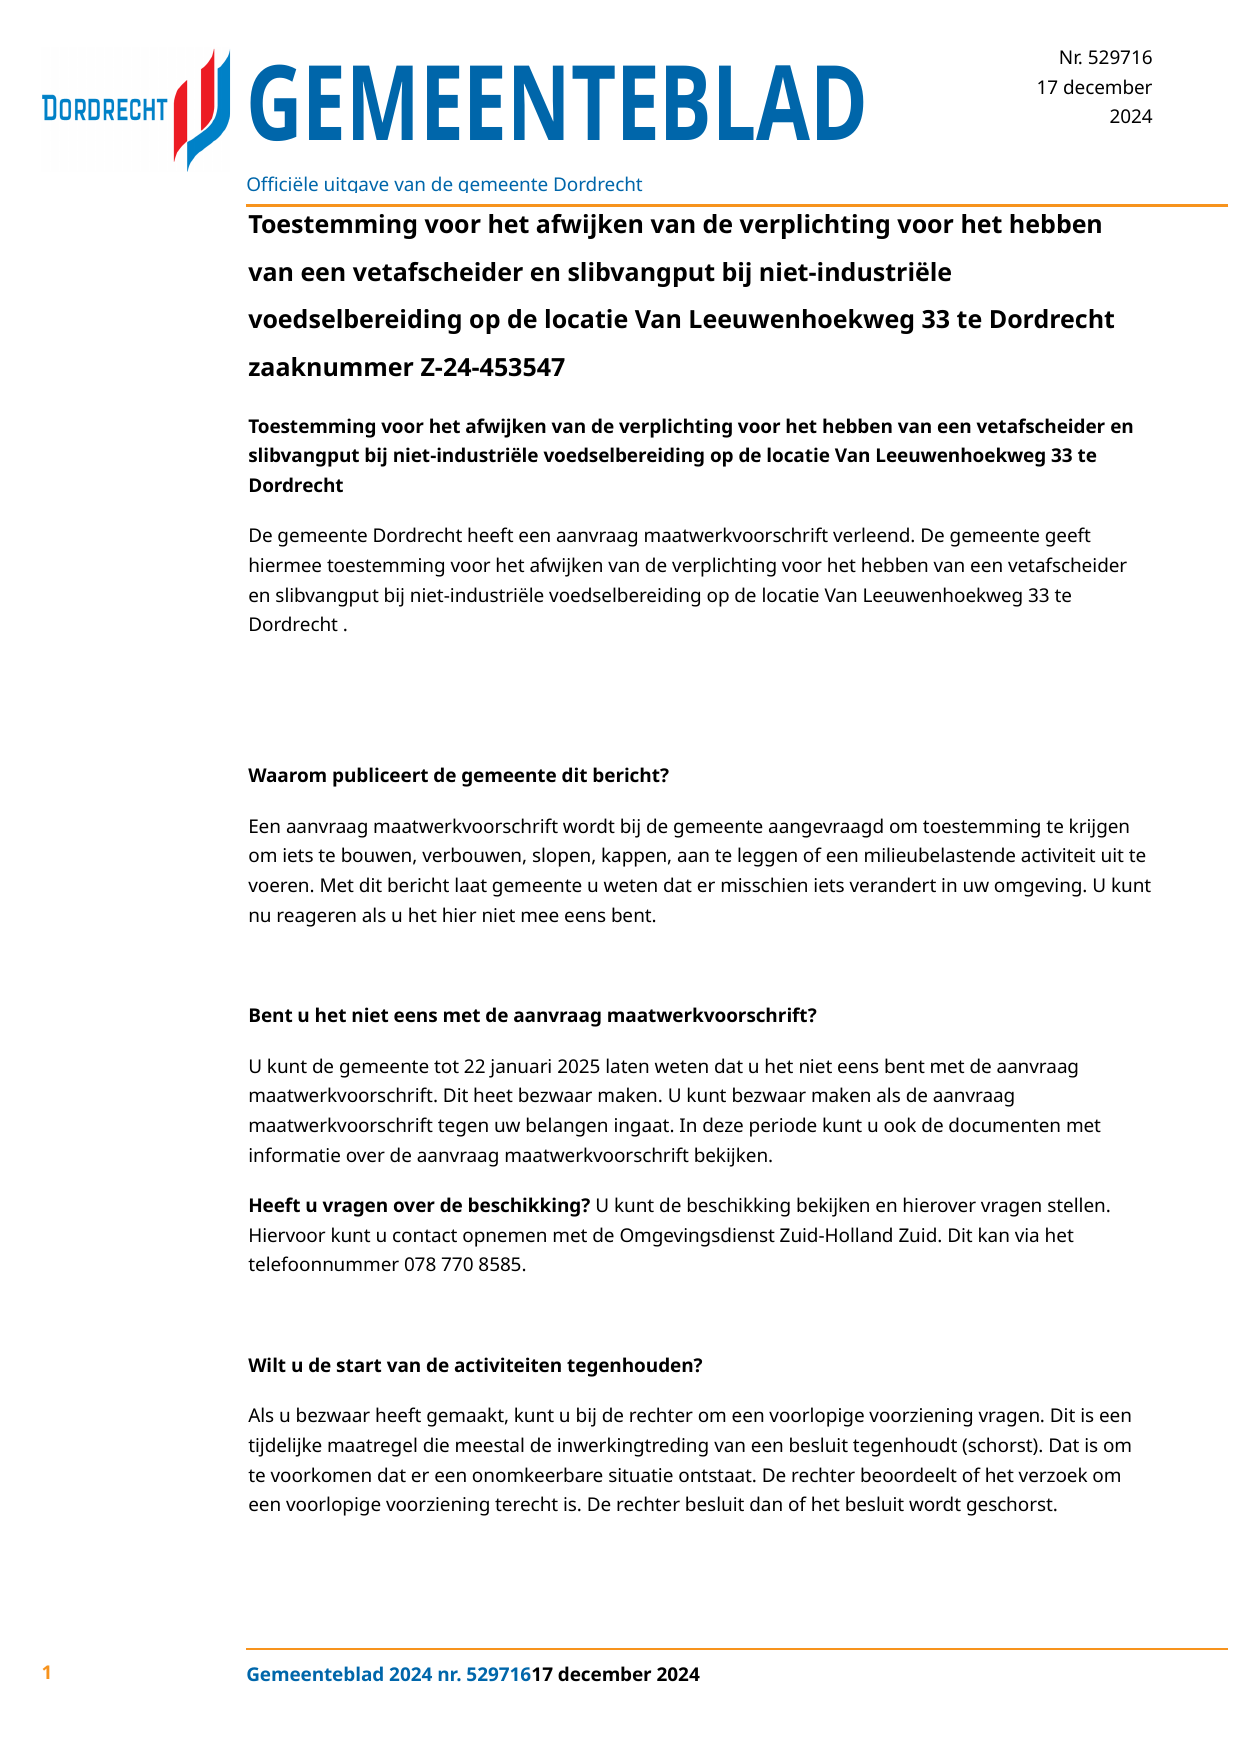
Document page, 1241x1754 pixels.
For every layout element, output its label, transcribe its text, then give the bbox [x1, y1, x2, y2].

text Toestemming voor het afwijken van de verplichting voor het hebben van een vetafscheider en slibvangput bij niet-industriële voedselbereiding op de locatie Van Leeuwenhoekweg 33 te Dordrecht zaaknummer Z-24-453547 [248, 207, 1152, 384]
text Bent u het niet eens met de aanvraag maatwerkvoorschrift? [248, 1003, 1152, 1028]
text Wilt u de start van de activiteiten tegenhouden? [248, 1352, 1152, 1378]
text Als u bezwaar heeft gemaakt, kunt u bij de rechter om een voorlopige voorziening vragen. Dit is een tijdelijke maatregel die meestal de inwerkingtreding van een besluit tegenhoudt (schorst). Dat is om te voorkomen dat er een onomkeerbare situatie ontstaat. De rechter beoordeelt of het verzoek om een voorlopige voorziening terecht is. De rechter besluit dan of het besluit wordt geschorst. [248, 1403, 1152, 1517]
text U kunt de gemeente tot 22 januari 2025 laten weten dat u het niet eens bent met de aanvraag maatwerkvoorschrift. Dit heet bezwaar maken. U kunt bezwaar maken als de aanvraag maatwerkvoorschrift tegen uw belangen ingaat. In deze periode kunt u ook de documenten met informatie over de aanvraag maatwerkvoorschrift bekijken. [248, 1053, 1152, 1168]
text Heeft u vragen over de beschikking? U kunt de beschikking bekijken en hierover vragen stellen. Hiervoor kunt u contact opnemen met de Omgevingsdienst Zuid-Holland Zuid. Dit kan via het telefoonnummer 078 770 8585. [248, 1192, 1152, 1277]
text Waarom publiceert de gemeente dit bericht? [248, 763, 1152, 788]
picture [41, 47, 231, 172]
text De gemeente Dordrecht heeft een aanvraag maatwerkvoorschrift verleend. De gemeente geeft hiermee toestemming voor het afwijken van de verplichting voor het hebben van een vetafscheider en slibvangput bij niet-industriële voedselbereiding op de locatie Van Leeuwenhoekweg 33 te Dordrecht . [248, 523, 1152, 637]
text Een aanvraag maatwerkvoorschrift wordt bij de gemeente aangevraagd om toestemming te krijgen om iets te bouwen, verbouwen, slopen, kappen, aan te leggen of een milieubelastende activiteit uit te voeren. Met dit bericht laat gemeente u weten dat er misschien iets verandert in uw omgeving. U kunt nu reageren als u het hier niet mee eens bent. [248, 813, 1152, 928]
text Toestemming voor het afwijken van de verplichting voor het hebben van een vetafscheider en slibvangput bij niet-industriële voedselbereiding op de locatie Van Leeuwenhoekweg 33 te Dordrecht [248, 413, 1152, 498]
